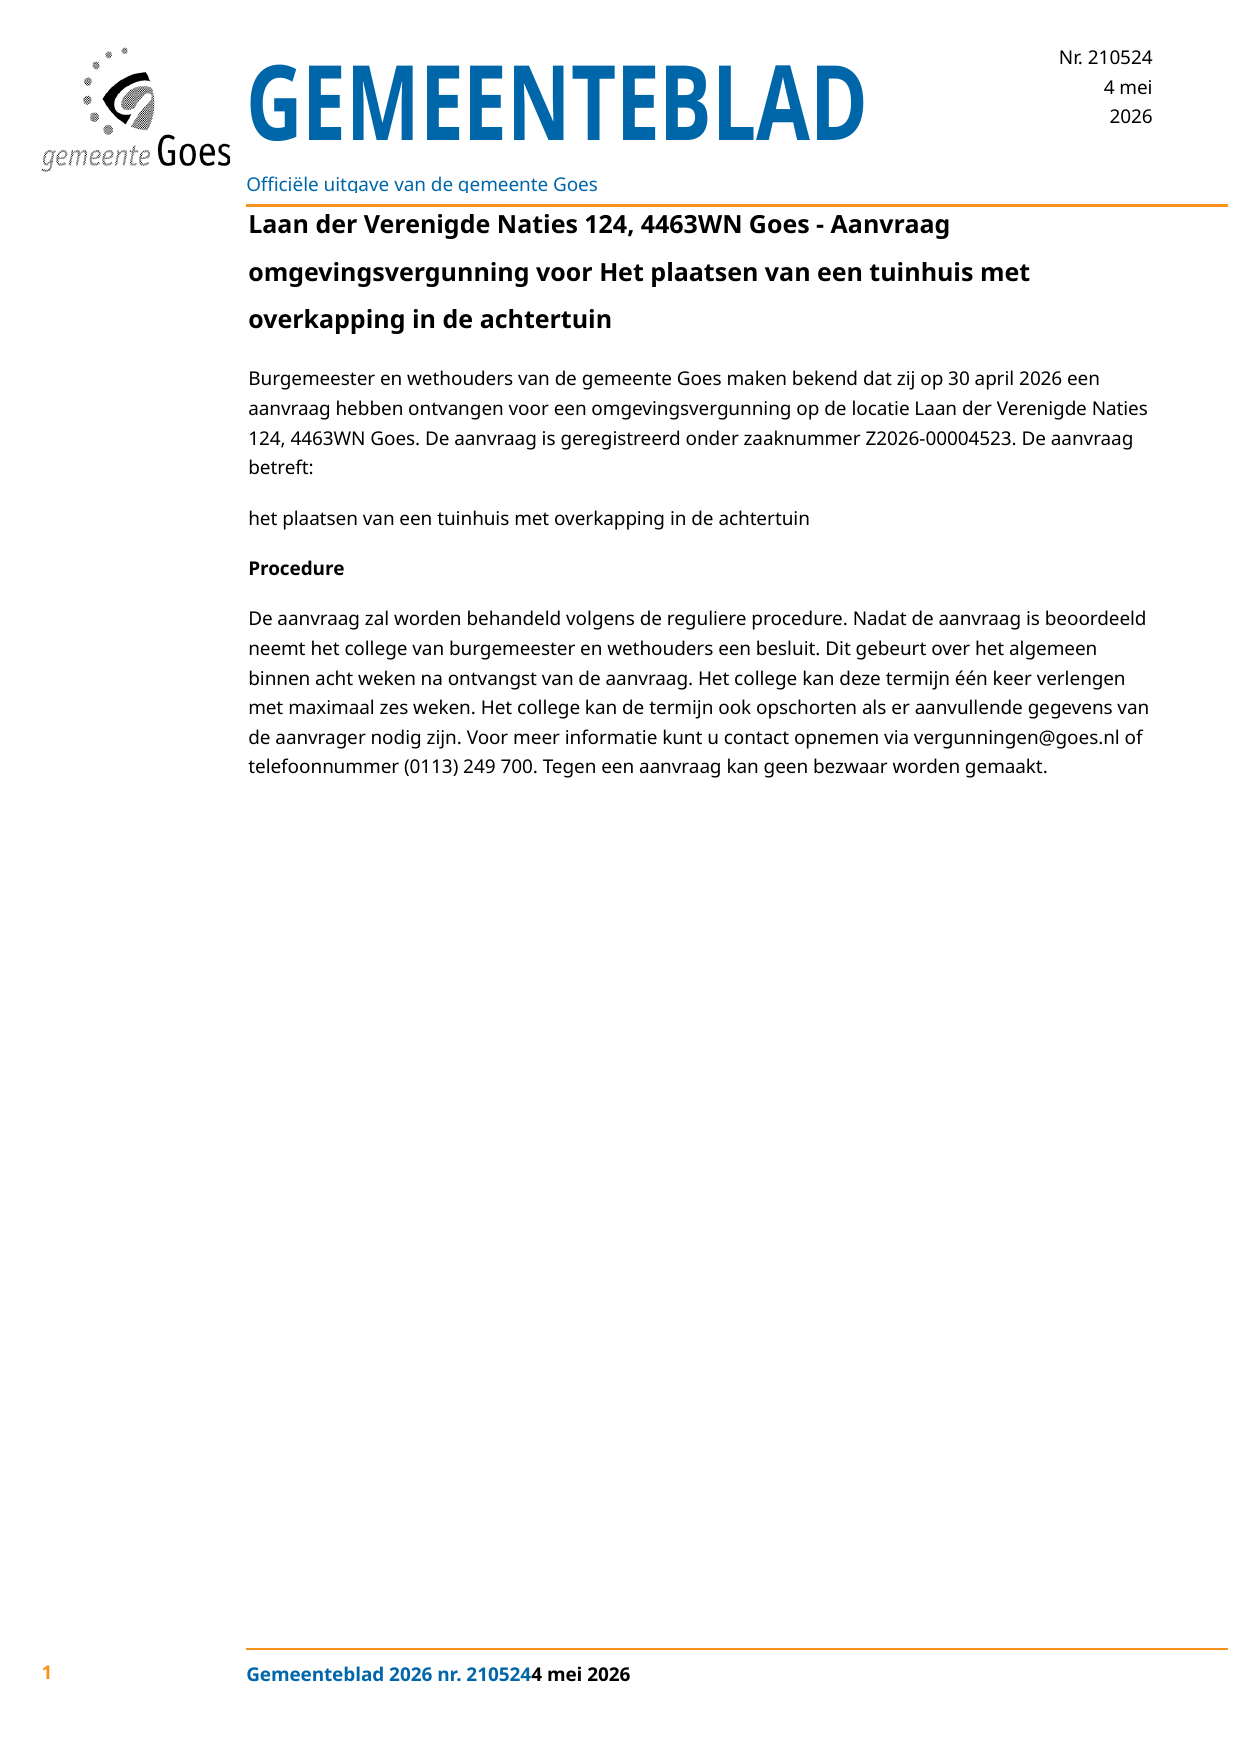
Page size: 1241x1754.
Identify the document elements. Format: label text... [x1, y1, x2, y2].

text het plaatsen van een tuinhuis met overkapping in de achtertuin [248, 505, 1152, 530]
text Procedure [248, 555, 1152, 581]
picture [41, 47, 231, 172]
text De aanvraag zal worden behandeld volgens de reguliere procedure. Nadat de aanvraag is beoordeeld neemt het college van burgemeester en wethouders een besluit. Dit gebeurt over het algemeen binnen acht weken na ontvangst van de aanvraag. Het college kan deze termijn één keer verlengen met maximaal zes weken. Het college kan de termijn ook opschorten als er aanvullende gegevens van de aanvrager nodig zijn. Voor meer informatie kunt u contact opnemen via vergunningen@goes.nl of telefoonnummer (0113) 249 700. Tegen een aanvraag kan geen bezwaar worden gemaakt. [248, 606, 1152, 779]
text Burgemeester en wethouders van de gemeente Goes maken bekend dat zij op 30 april 2026 een aanvraag hebben ontvangen voor een omgevingsvergunning op de locatie Laan der Verenigde Naties 124, 4463WN Goes. De aanvraag is geregistreerd onder zaaknummer Z2026-00004523. De aanvraag betreft: [248, 366, 1152, 480]
text Laan der Verenigde Naties 124, 4463WN Goes - Aanvraag omgevingsvergunning voor Het plaatsen van een tuinhuis met overkapping in de achtertuin [248, 207, 1152, 336]
